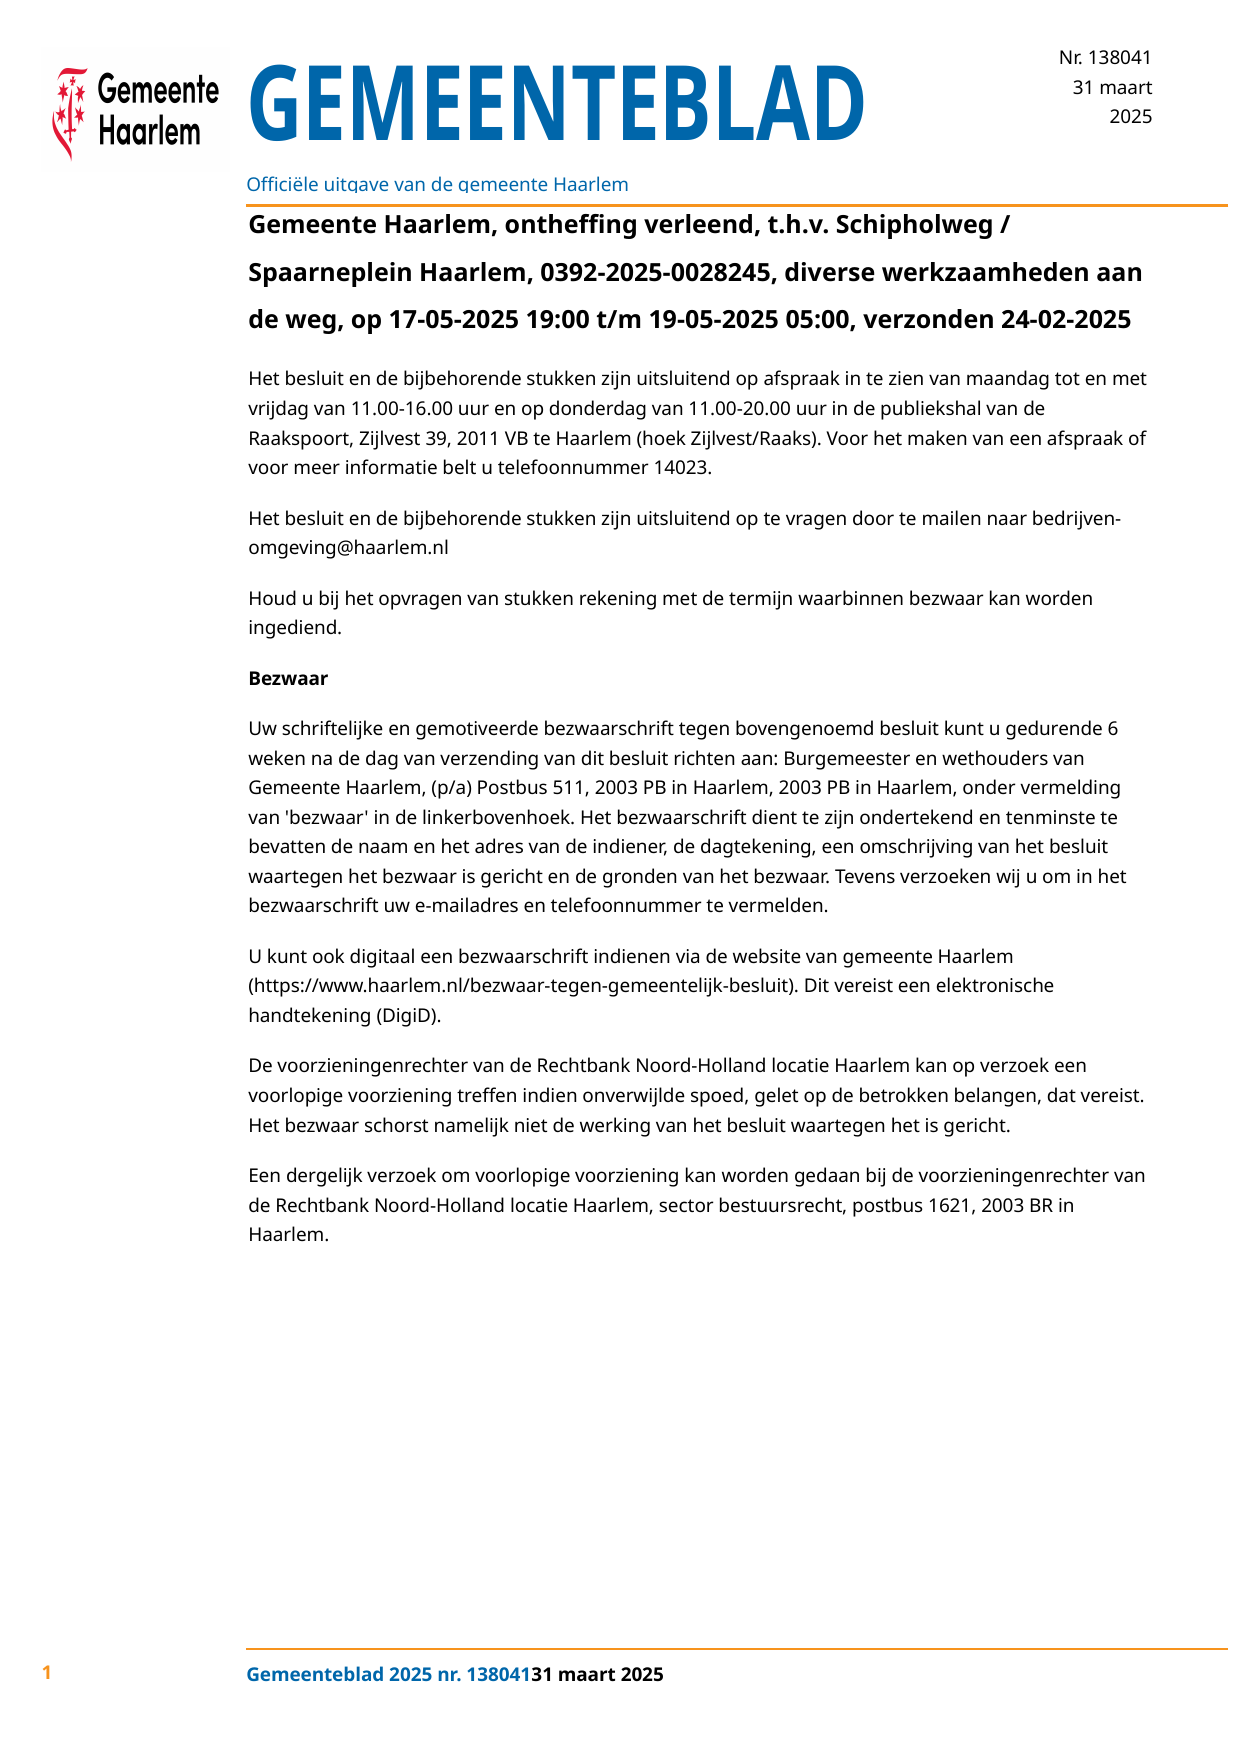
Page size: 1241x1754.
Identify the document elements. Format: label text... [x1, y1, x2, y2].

text U kunt ook digitaal een bezwaarschrift indienen via de website van gemeente Haarlem (https://www.haarlem.nl/bezwaar-tegen-gemeentelijk-besluit). Dit vereist een elektronische handtekening (DigiD). [248, 943, 1152, 1028]
text Houd u bij het opvragen van stukken rekening met de termijn waarbinnen bezwaar kan worden ingediend. [248, 585, 1152, 640]
text Gemeente Haarlem, ontheffing verleend, t.h.v. Schipholweg / Spaarneplein Haarlem, 0392-2025-0028245, diverse werkzaamheden aan de weg, op 17-05-2025 19:00 t/m 19-05-2025 05:00, verzonden 24-02-2025 [248, 207, 1152, 336]
text Een dergelijk verzoek om voorlopige voorziening kan worden gedaan bij de voorzieningenrechter van de Rechtbank Noord-Holland locatie Haarlem, sector bestuursrecht, postbus 1621, 2003 BR in Haarlem. [248, 1162, 1152, 1247]
text Bezwaar [248, 665, 1152, 690]
picture [41, 47, 231, 172]
text Het besluit en de bijbehorende stukken zijn uitsluitend op afspraak in te zien van maandag tot en met vrijdag van 11.00-16.00 uur en op donderdag van 11.00-20.00 uur in de publiekshal van de Raakspoort, Zijlvest 39, 2011 VB te Haarlem (hoek Zijlvest/Raaks). Voor het maken van een afspraak of voor meer informatie belt u telefoonnummer 14023. [248, 366, 1152, 480]
text Uw schriftelijke en gemotiveerde bezwaarschrift tegen bovengenoemd besluit kunt u gedurende 6 weken na de dag van verzending van dit besluit richten aan: Burgemeester en wethouders van Gemeente Haarlem, (p/a) Postbus 511, 2003 PB in Haarlem, 2003 PB in Haarlem, onder vermelding van 'bezwaar' in de linkerbovenhoek. Het bezwaarschrift dient te zijn ondertekend en tenminste te bevatten de naam en het adres van de indiener, de dagtekening, een omschrijving van het besluit waartegen het bezwaar is gericht en de gronden van het bezwaar. Tevens verzoeken wij u om in het bezwaarschrift uw e-mailadres en telefoonnummer te vermelden. [248, 715, 1152, 918]
text Het besluit en de bijbehorende stukken zijn uitsluitend op te vragen door te mailen naar bedrijven-omgeving@haarlem.nl [248, 505, 1152, 560]
text De voorzieningenrechter van de Rechtbank Noord-Holland locatie Haarlem kan op verzoek een voorlopige voorziening treffen indien onverwijlde spoed, gelet op de betrokken belangen, dat vereist. Het bezwaar schorst namelijk niet de werking van het besluit waartegen het is gericht. [248, 1053, 1152, 1137]
